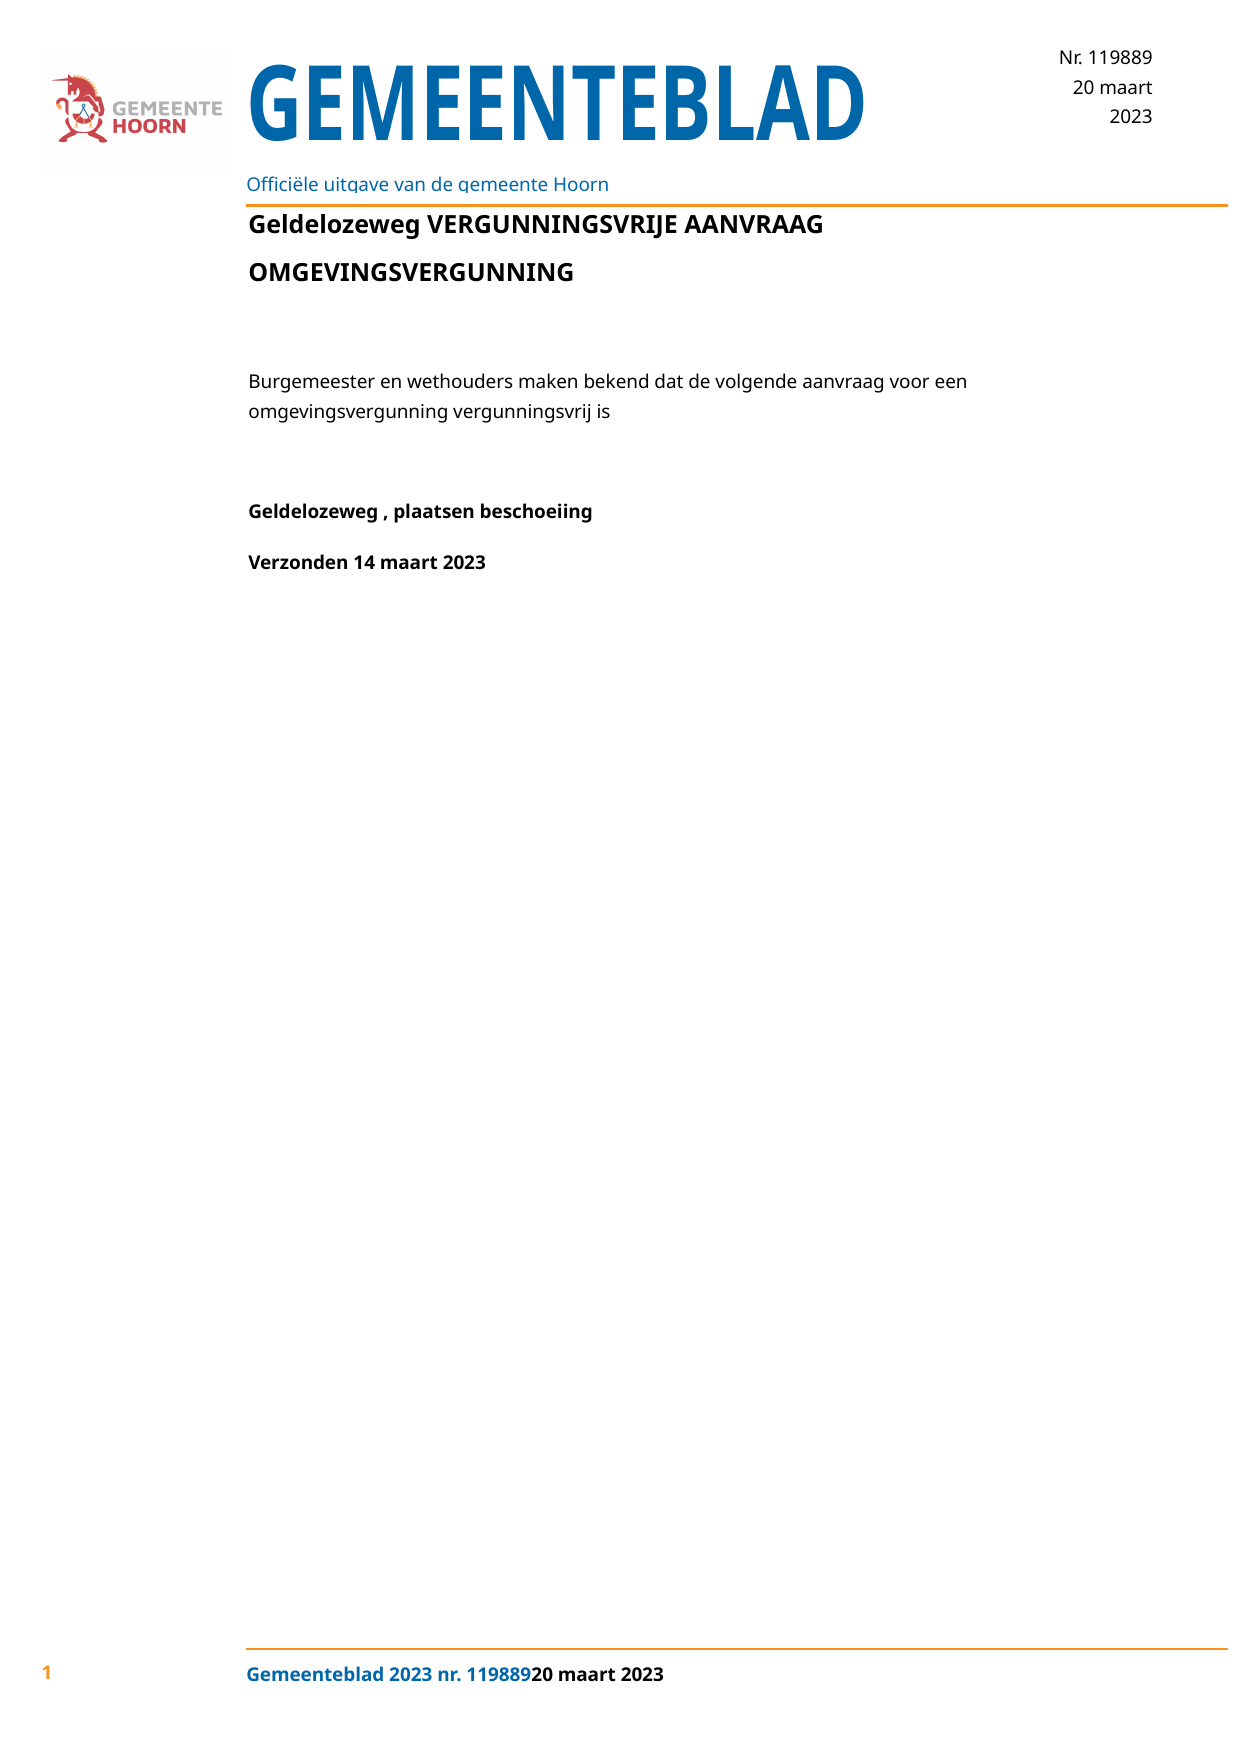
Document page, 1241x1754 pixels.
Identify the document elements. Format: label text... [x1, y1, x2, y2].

text Geldelozeweg , plaatsen beschoeiing [248, 499, 1152, 524]
picture [41, 47, 231, 172]
text Verzonden 14 maart 2023 [248, 549, 1152, 575]
text Geldelozeweg VERGUNNINGSVRIJE AANVRAAG OMGEVINGSVERGUNNING [248, 207, 1152, 288]
text Burgemeester en wethouders maken bekend dat de volgende aanvraag voor een omgevingsvergunning vergunningsvrij is [248, 368, 1152, 424]
